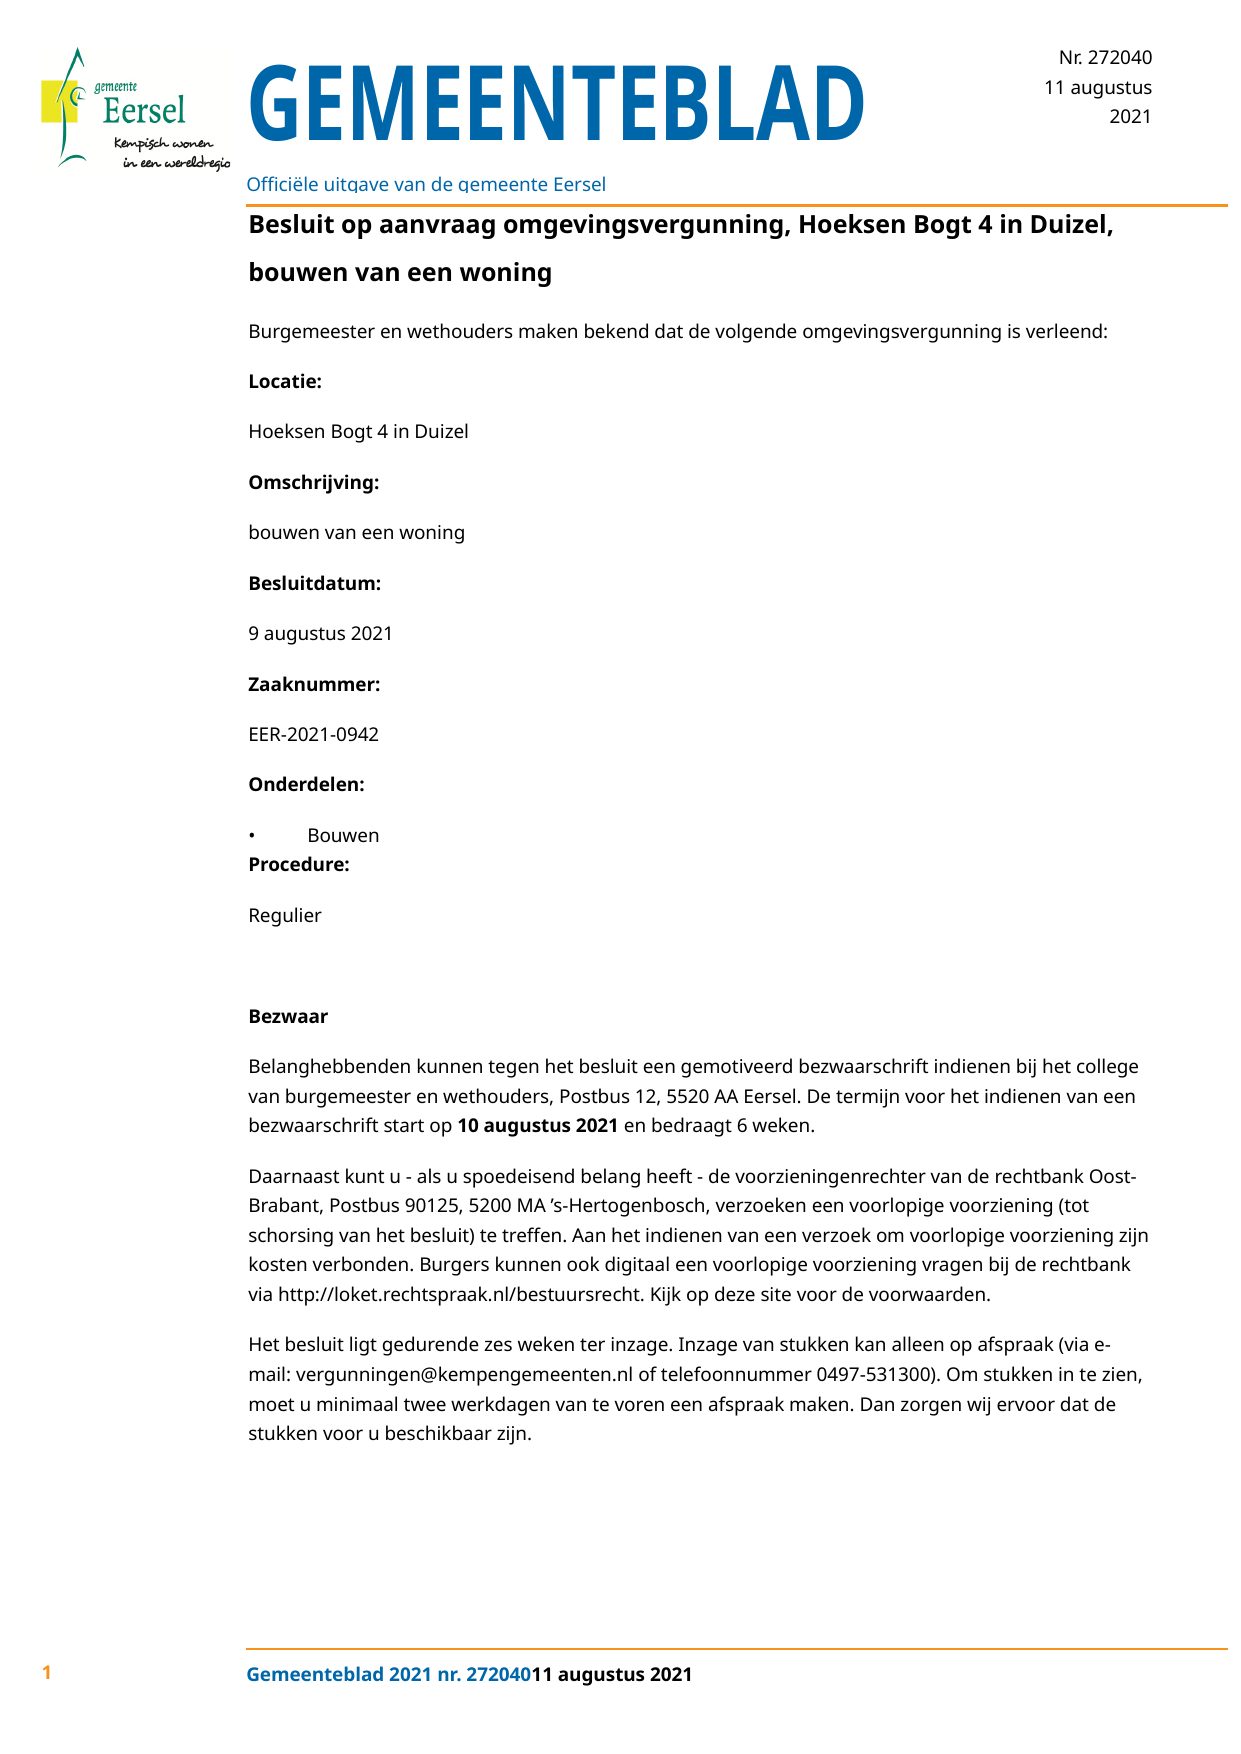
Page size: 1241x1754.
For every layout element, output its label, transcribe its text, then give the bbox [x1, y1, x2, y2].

text Bezwaar [248, 1003, 1152, 1029]
text Besluit op aanvraag omgevingsvergunning, Hoeksen Bogt 4 in Duizel, bouwen van een woning [248, 207, 1152, 288]
text Onderdelen: [248, 772, 1152, 797]
text Procedure: [248, 852, 1152, 877]
text Besluitdatum: [248, 570, 1152, 596]
text Zaaknummer: [248, 671, 1152, 697]
text bouwen van een woning [248, 519, 1152, 545]
text 9 augustus 2021 [248, 620, 1152, 646]
text Locatie: [248, 368, 1152, 394]
text Hoeksen Bogt 4 in Duizel [248, 419, 1152, 444]
text Regulier [248, 902, 1152, 928]
text Omschrijving: [248, 469, 1152, 495]
text Belanghebbenden kunnen tegen het besluit een gemotiveerd bezwaarschrift indienen bij het college van burgemeester en wethouders, Postbus 12, 5520 AA Eersel. De termijn voor het indienen van een bezwaarschrift start op 10 augustus 2021 en bedraagt 6 weken. [248, 1053, 1152, 1138]
text Het besluit ligt gedurende zes weken ter inzage. Inzage van stukken kan alleen op afspraak (via e-mail: vergunningen@kempengemeenten.nl of telefoonnummer 0497-531300). Om stukken in te zien, moet u minimaal twee werkdagen van te voren een afspraak maken. Dan zorgen wij ervoor dat de stukken voor u beschikbaar zijn. [248, 1332, 1152, 1446]
picture [41, 47, 231, 172]
text Burgemeester en wethouders maken bekend dat de volgende omgevingsvergunning is verleend: [248, 318, 1152, 344]
list Bouwen [248, 822, 1152, 848]
text EER-2021-0942 [248, 721, 1152, 747]
text Daarnaast kunt u - als u spoedeisend belang heeft - de voorzieningenrechter van de rechtbank Oost-Brabant, Postbus 90125, 5200 MA ’s-Hertogenbosch, verzoeken een voorlopige voorziening (tot schorsing van het besluit) te treffen. Aan het indienen van een verzoek om voorlopige voorziening zijn kosten verbonden. Burgers kunnen ook digitaal een voorlopige voorziening vragen bij de rechtbank via http://loket.rechtspraak.nl/bestuursrecht. Kijk op deze site voor de voorwaarden. [248, 1163, 1152, 1307]
